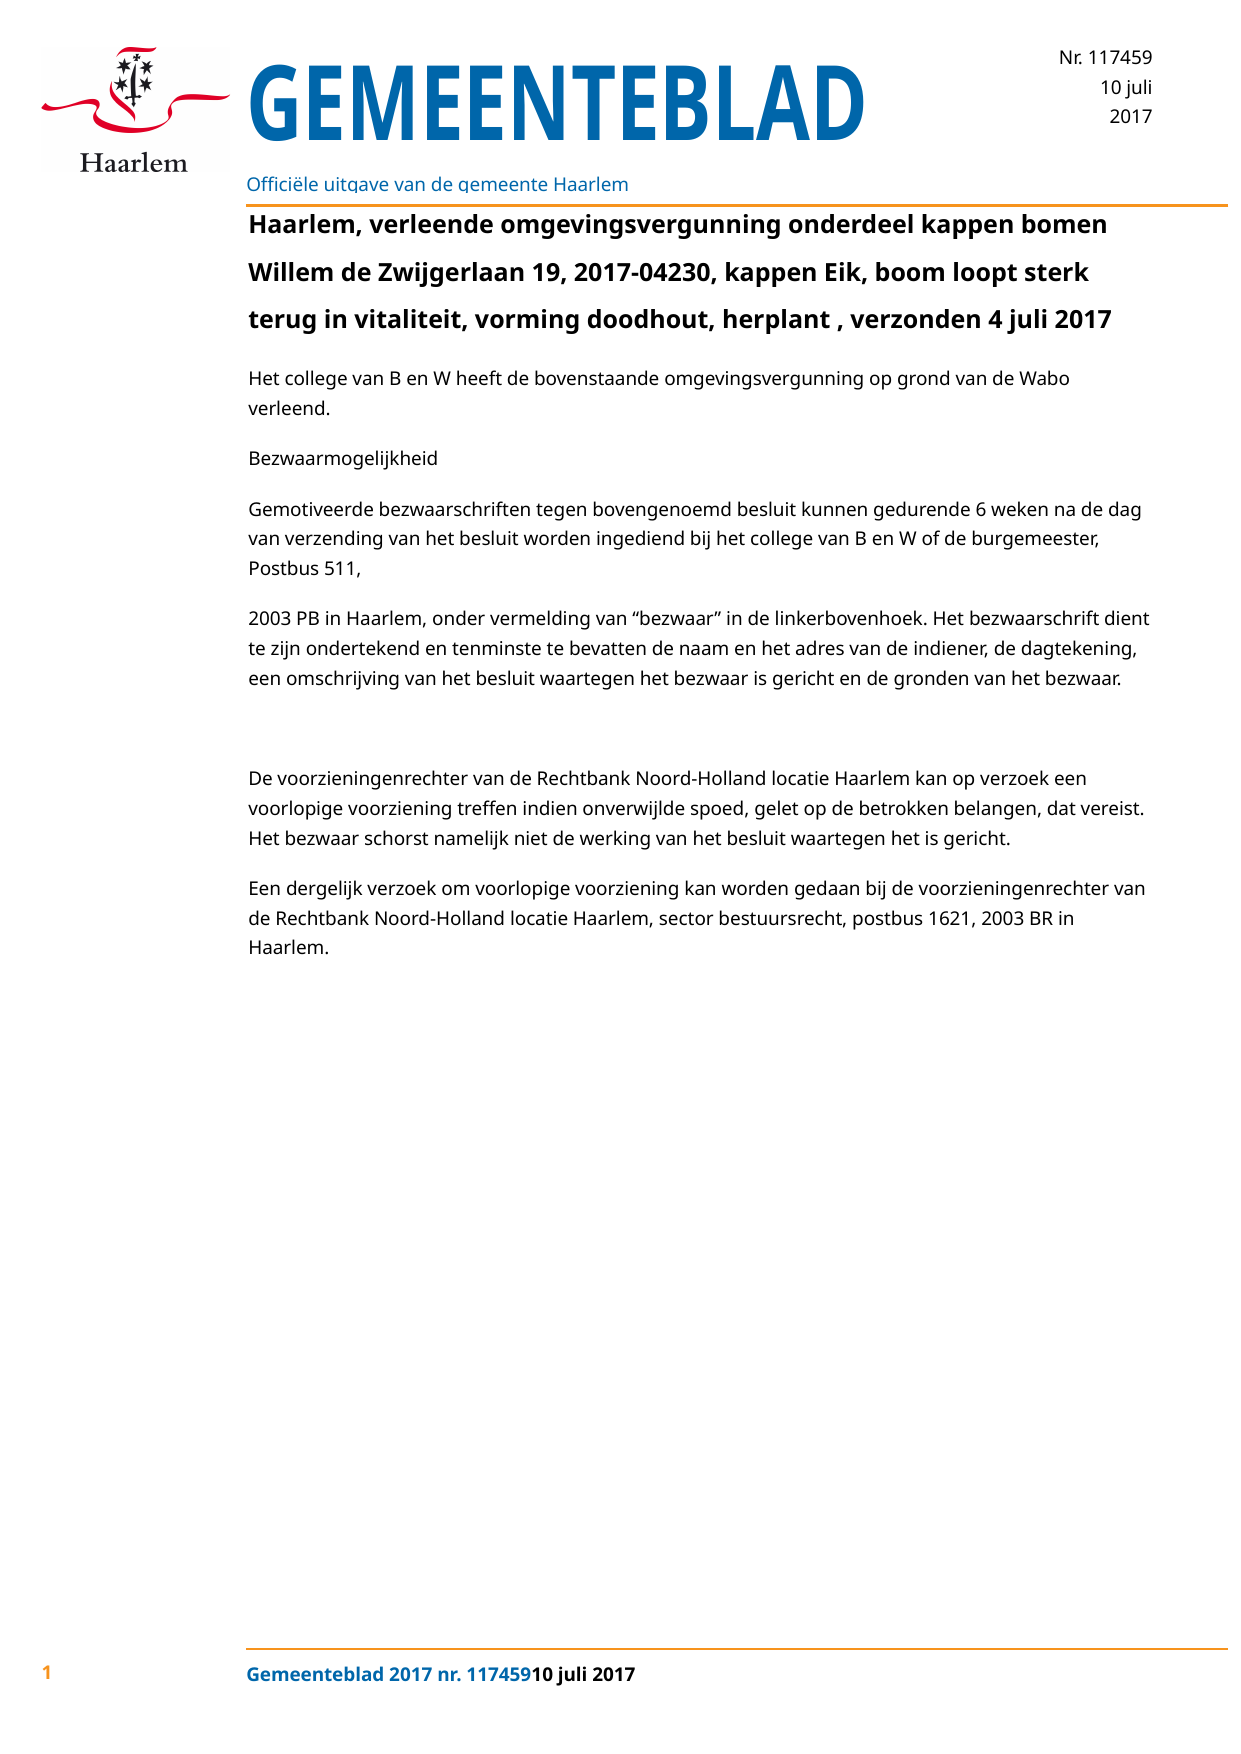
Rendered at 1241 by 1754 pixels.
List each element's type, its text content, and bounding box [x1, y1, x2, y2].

text Haarlem, verleende omgevingsvergunning onderdeel kappen bomen Willem de Zwijgerlaan 19, 2017-04230, kappen Eik, boom loopt sterk terug in vitaliteit, vorming doodhout, herplant , verzonden 4 juli 2017 [248, 207, 1152, 336]
text Gemotiveerde bezwaarschriften tegen bovengenoemd besluit kunnen gedurende 6 weken na de dag van verzending van het besluit worden ingediend bij het college van B en W of de burgemeester, Postbus 511, [248, 496, 1152, 581]
text Het college van B en W heeft de bovenstaande omgevingsvergunning op grond van de Wabo verleend. [248, 366, 1152, 421]
text Bezwaarmogelijkheid [248, 446, 1152, 471]
picture [41, 47, 231, 172]
text Een dergelijk verzoek om voorlopige voorziening kan worden gedaan bij de voorzieningenrechter van de Rechtbank Noord-Holland locatie Haarlem, sector bestuursrecht, postbus 1621, 2003 BR in Haarlem. [248, 875, 1152, 960]
text 2003 PB in Haarlem, onder vermelding van “bezwaar” in de linkerbovenhoek. Het bezwaarschrift dient te zijn ondertekend en tenminste te bevatten de naam en het adres van de indiener, de dagtekening, een omschrijving van het besluit waartegen het bezwaar is gericht en de gronden van het bezwaar. [248, 606, 1152, 690]
text De voorzieningenrechter van de Rechtbank Noord-Holland locatie Haarlem kan op verzoek een voorlopige voorziening treffen indien onverwijlde spoed, gelet op de betrokken belangen, dat vereist. Het bezwaar schorst namelijk niet de werking van het besluit waartegen het is gericht. [248, 766, 1152, 850]
